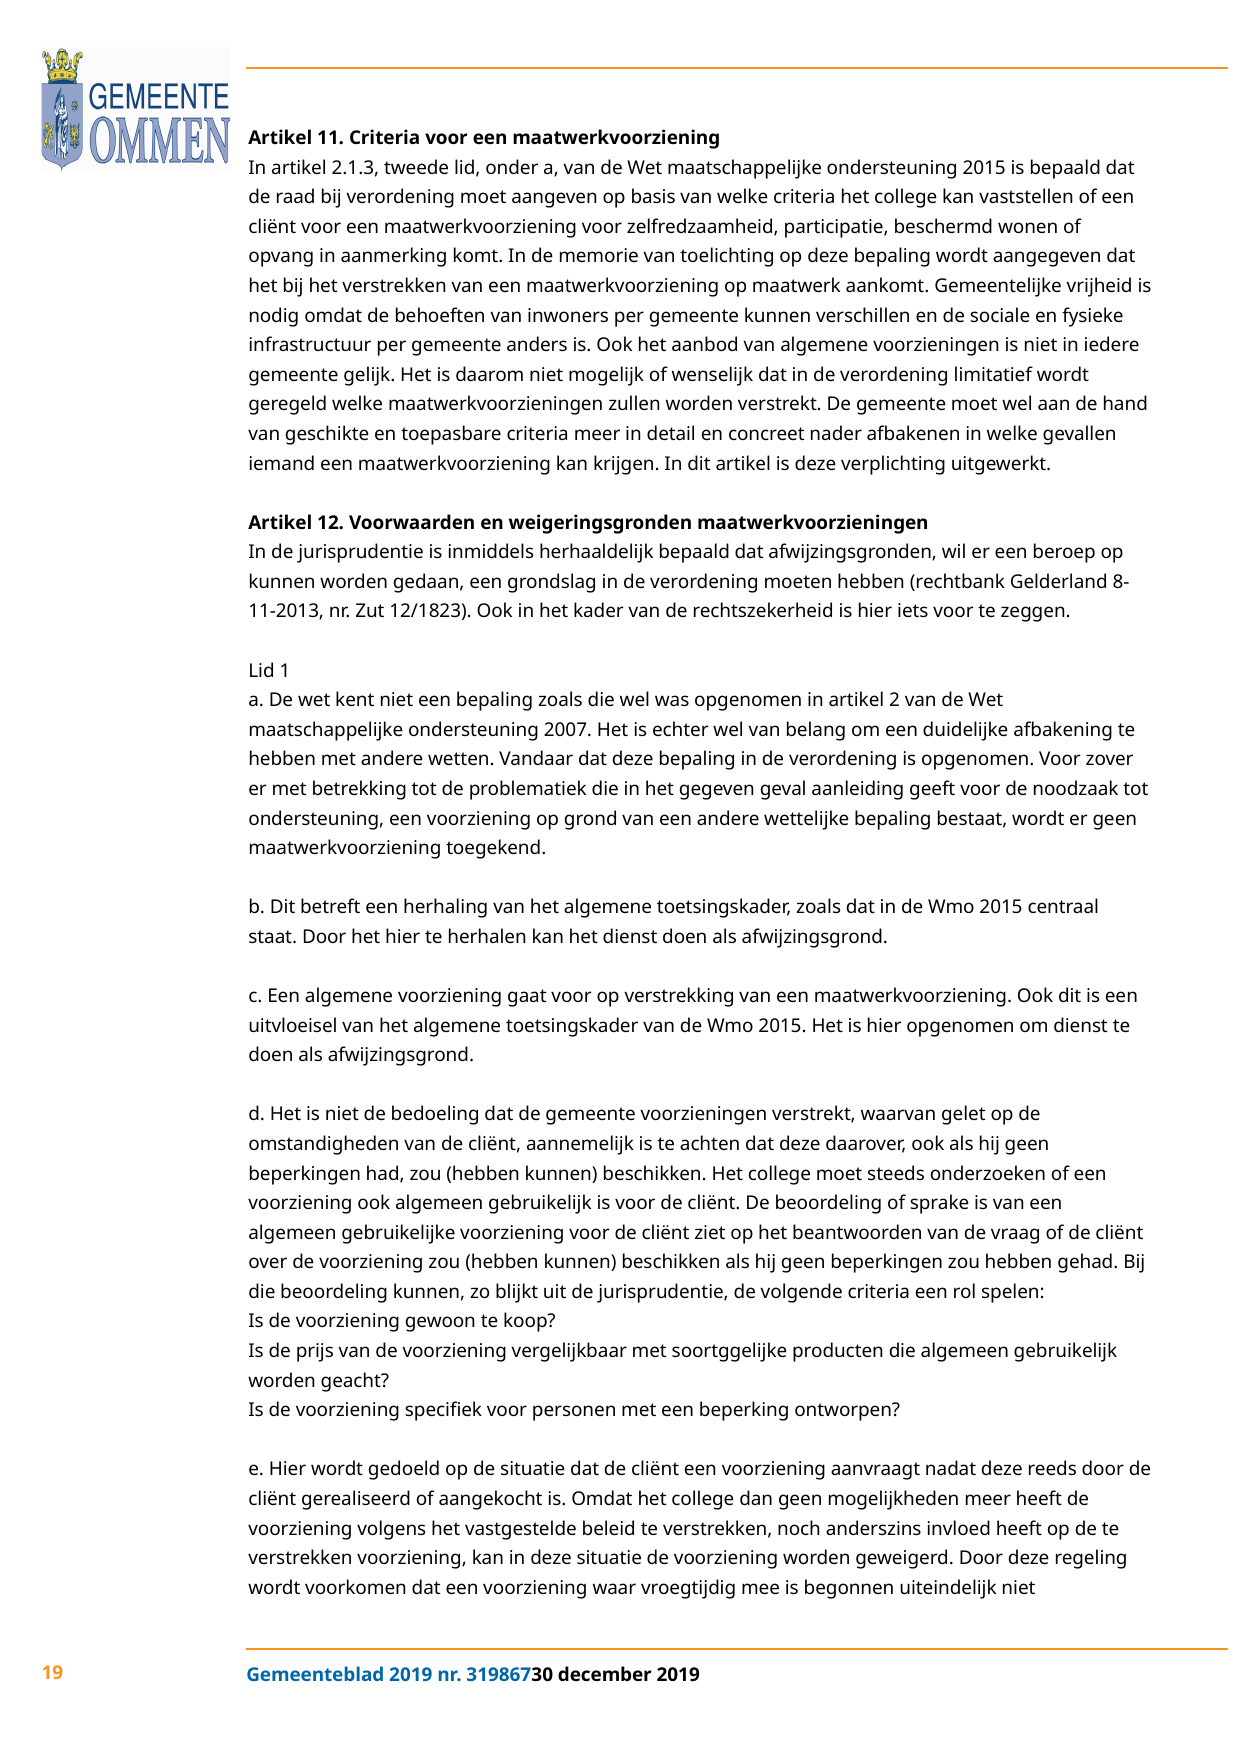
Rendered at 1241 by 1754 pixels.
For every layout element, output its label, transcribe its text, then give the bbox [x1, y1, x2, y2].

text Is de voorziening gewoon te koop? [248, 1308, 1152, 1333]
text e. Hier wordt gedoeld op de situatie dat de cliënt een voorziening aanvraagt nadat deze reeds door de cliënt gerealiseerd of aangekocht is. Omdat het college dan geen mogelijkheden meer heeft de voorziening volgens het vastgestelde beleid te verstrekken, noch anderszins invloed heeft op de te verstrekken voorziening, kan in deze situatie de voorziening worden geweigerd. Door deze regeling wordt voorkomen dat een voorziening waar vroegtijdig mee is begonnen uiteindelijk niet [248, 1456, 1152, 1600]
text In de jurisprudentie is inmiddels herhaaldelijk bepaald dat afwijzingsgronden, wil er een beroep op kunnen worden gedaan, een grondslag in de verordening moeten hebben (rechtbank Gelderland 8-11-2013, nr. Zut 12/1823). Ook in het kader van de rechtszekerheid is hier iets voor te zeggen. [248, 538, 1152, 623]
text b. Dit betreft een herhaling van het algemene toetsingskader, zoals dat in de Wmo 2015 centraal staat. Door het hier te herhalen kan het dienst doen als afwijzingsgrond. [248, 893, 1152, 949]
text Lid 1 [248, 657, 1152, 683]
text Is de voorziening specifiek voor personen met een beperking ontworpen? [248, 1396, 1152, 1422]
text In artikel 2.1.3, tweede lid, onder a, van de Wet maatschappelijke ondersteuning 2015 is bepaald dat de raad bij verordening moet aangeven op basis van welke criteria het college kan vaststellen of een cliënt voor een maatwerkvoorziening voor zelfredzaamheid, participatie, beschermd wonen of opvang in aanmerking komt. In de memorie van toelichting op deze bepaling wordt aangegeven dat het bij het verstrekken van een maatwerkvoorziening op maatwerk aankomt. Gemeentelijke vrijheid is nodig omdat de behoeften van inwoners per gemeente kunnen verschillen en de sociale en fysieke infrastructuur per gemeente anders is. Ook het aanbod van algemene voorzieningen is niet in iedere gemeente gelijk. Het is daarom niet mogelijk of wenselijk dat in de verordening limitatief wordt geregeld welke maatwerkvoorzieningen zullen worden verstrekt. De gemeente moet wel aan de hand van geschikte en toepasbare criteria meer in detail en concreet nader afbakenen in welke gevallen iemand een maatwerkvoorziening kan krijgen. In dit artikel is deze verplichting uitgewerkt. [248, 154, 1152, 476]
text Is de prijs van de voorziening vergelijkbaar met soortggelijke producten die algemeen gebruikelijk worden geacht? [248, 1337, 1152, 1393]
text Artikel 11. Criteria voor een maatwerkvoorziening [248, 124, 1152, 150]
text a. De wet kent niet een bepaling zoals die wel was opgenomen in artikel 2 van de Wet maatschappelijke ondersteuning 2007. Het is echter wel van belang om een duidelijke afbakening te hebben met andere wetten. Vandaar dat deze bepaling in de verordening is opgenomen. Voor zover er met betrekking tot de problematiek die in het gegeven geval aanleiding geeft voor de noodzaak tot ondersteuning, een voorziening op grond van een andere wettelijke bepaling bestaat, wordt er geen maatwerkvoorziening toegekend. [248, 686, 1152, 860]
text Artikel 12. Voorwaarden en weigeringsgronden maatwerkvoorzieningen [248, 509, 1152, 535]
picture [41, 47, 231, 172]
text c. Een algemene voorziening gaat voor op verstrekking van een maatwerkvoorziening. Ook dit is een uitvloeisel van het algemene toetsingskader van de Wmo 2015. Het is hier opgenomen om dienst te doen als afwijzingsgrond. [248, 982, 1152, 1067]
text d. Het is niet de bedoeling dat de gemeente voorzieningen verstrekt, waarvan gelet op de omstandigheden van de cliënt, aannemelijk is te achten dat deze daarover, ook als hij geen beperkingen had, zou (hebben kunnen) beschikken. Het college moet steeds onderzoeken of een voorziening ook algemeen gebruikelijk is voor de cliënt. De beoordeling of sprake is van een algemeen gebruikelijke voorziening voor de cliënt ziet op het beantwoorden van de vraag of de cliënt over de voorziening zou (hebben kunnen) beschikken als hij geen beperkingen zou hebben gehad. Bij die beoordeling kunnen, zo blijkt uit de jurisprudentie, de volgende criteria een rol spelen: [248, 1101, 1152, 1304]
